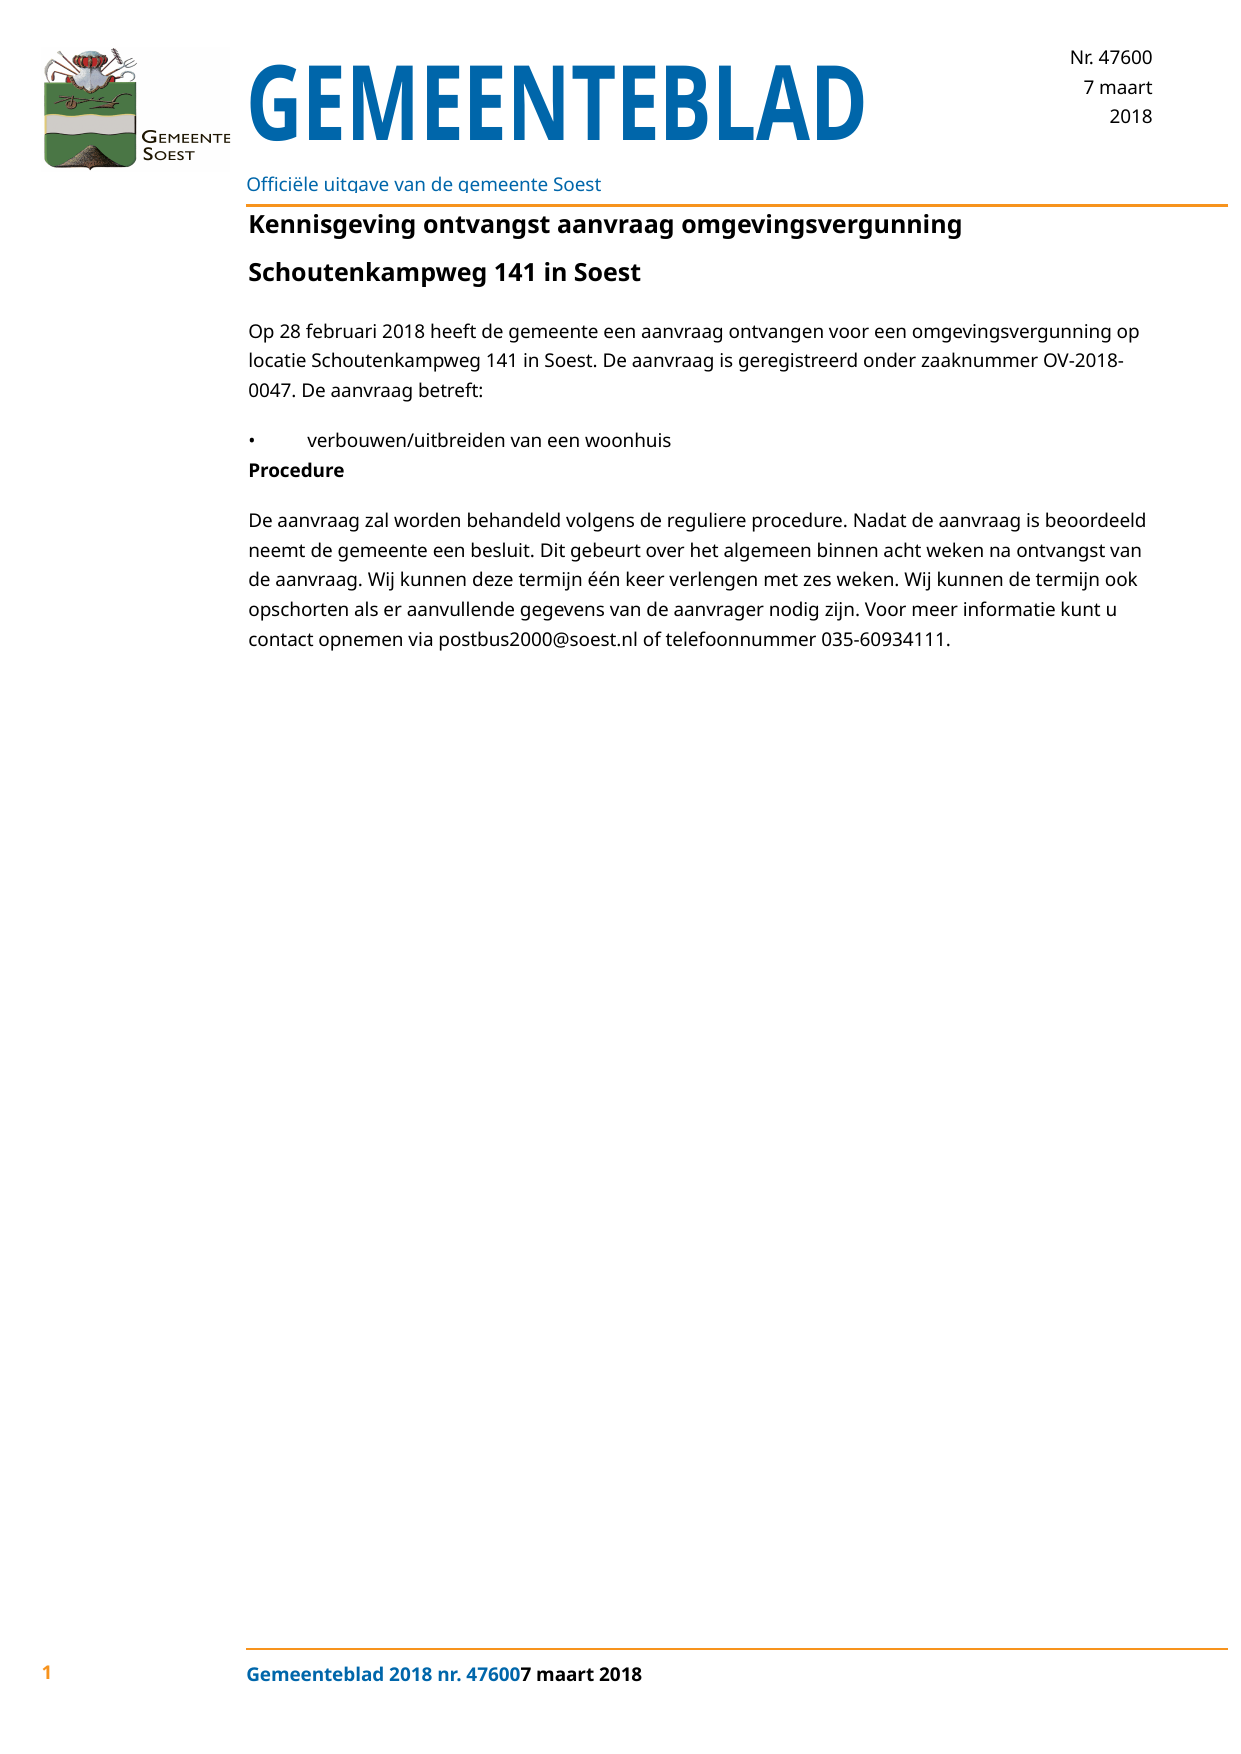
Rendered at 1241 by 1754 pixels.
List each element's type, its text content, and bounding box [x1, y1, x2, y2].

text Procedure [248, 457, 1152, 483]
text Kennisgeving ontvangst aanvraag omgevingsvergunning Schoutenkampweg 141 in Soest [248, 207, 1152, 288]
list verbouwen/uitbreiden van een woonhuis [248, 427, 1152, 453]
text Op 28 februari 2018 heeft de gemeente een aanvraag ontvangen voor een omgevingsvergunning op locatie Schoutenkampweg 141 in Soest. De aanvraag is geregistreerd onder zaaknummer OV-2018-0047. De aanvraag betreft: [248, 318, 1152, 403]
text De aanvraag zal worden behandeld volgens de reguliere procedure. Nadat de aanvraag is beoordeeld neemt de gemeente een besluit. Dit gebeurt over het algemeen binnen acht weken na ontvangst van de aanvraag. Wij kunnen deze termijn één keer verlengen met zes weken. Wij kunnen de termijn ook opschorten als er aanvullende gegevens van de aanvrager nodig zijn. Voor meer informatie kunt u contact opnemen via postbus2000@soest.nl of telefoonnummer 035-60934111. [248, 507, 1152, 652]
picture [41, 47, 231, 172]
